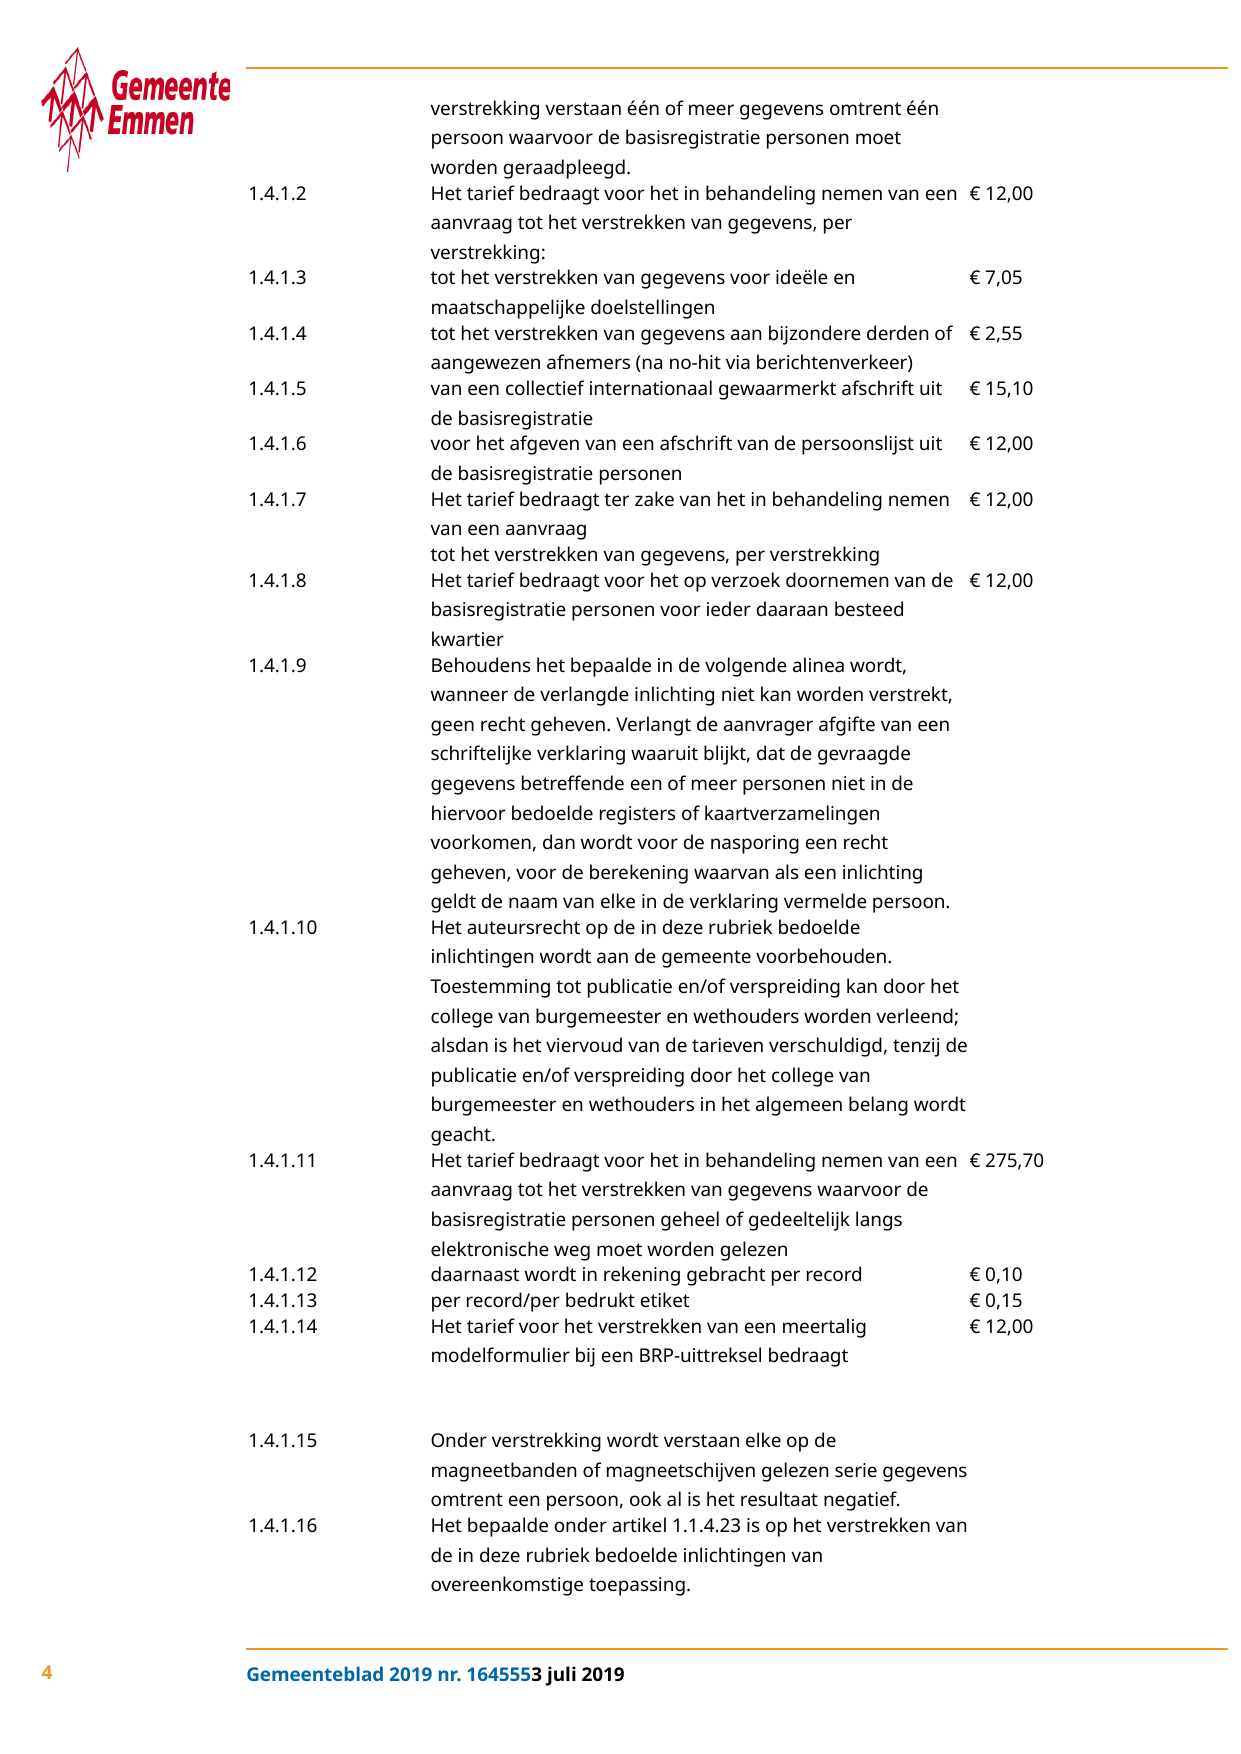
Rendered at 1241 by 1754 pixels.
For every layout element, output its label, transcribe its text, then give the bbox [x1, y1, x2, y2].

table_cell [969, 1512, 1152, 1597]
table_cell Het tarief bedraagt ter zake van het in behandeling nemen van een aanvraag [430, 486, 969, 541]
table_cell [969, 914, 1152, 1147]
table_cell 1.4.1.3 [248, 265, 430, 320]
table_cell 1.4.1.12 [248, 1261, 430, 1287]
table_cell [248, 95, 430, 180]
table_cell € 7,05 [969, 265, 1152, 320]
table_cell € 2,55 [969, 320, 1152, 375]
table_cell 1.4.1.8 [248, 567, 430, 652]
table_cell Het tarief bedraagt voor het op verzoek doornemen van de basisregistratie personen voor ieder daaraan besteed kwartier [430, 567, 969, 652]
table_cell € 0,10 [969, 1261, 1152, 1287]
table_cell 1.4.1.9 [248, 652, 430, 914]
table_cell Het tarief bedraagt voor het in behandeling nemen van een aanvraag tot het verstrekken van gegevens, per verstrekking: [430, 180, 969, 264]
table_cell tot het verstrekken van gegevens voor ideële en maatschappelijke doelstellingen [430, 265, 969, 320]
table_cell van een collectief internationaal gewaarmerkt afschrift uit de basisregistratie [430, 375, 969, 431]
table_cell per record/per bedrukt etiket [430, 1287, 969, 1313]
table_cell Onder verstrekking wordt verstaan elke op de magneetbanden of magneetschijven gelezen serie gegevens omtrent een persoon, ook al is het resultaat negatief. [430, 1428, 969, 1512]
table_cell 1.4.1.15 [248, 1428, 430, 1512]
table_cell 1.4.1.14 [248, 1313, 430, 1427]
table_cell tot het verstrekken van gegevens aan bijzondere derden of aangewezen afnemers (na no-hit via berichtenverkeer) [430, 320, 969, 375]
table_cell € 12,00 [969, 567, 1152, 652]
picture [41, 47, 231, 172]
table_cell 1.4.1.2 [248, 180, 430, 264]
table_cell € 12,00 [969, 431, 1152, 486]
table_cell [969, 652, 1152, 914]
table_cell daarnaast wordt in rekening gebracht per record [430, 1261, 969, 1287]
table_cell voor het afgeven van een afschrift van de persoonslijst uit de basisregistratie personen [430, 431, 969, 486]
table_cell 1.4.1.6 [248, 431, 430, 486]
table_cell 1.4.1.4 [248, 320, 430, 375]
table_cell € 12,00 [969, 486, 1152, 541]
table_cell verstrekking verstaan één of meer gegevens omtrent één persoon waarvoor de basisregistratie personen moet worden geraadpleegd. [430, 95, 969, 180]
table_cell tot het verstrekken van gegevens, per verstrekking [430, 541, 969, 567]
table_cell [969, 95, 1152, 180]
table_cell 1.4.1.11 [248, 1147, 430, 1261]
table_cell € 275,70 [969, 1147, 1152, 1261]
table_cell Het auteursrecht op de in deze rubriek bedoelde inlichtingen wordt aan de gemeente voorbehouden. Toestemming tot publicatie en/of verspreiding kan door het college van burgemeester en wethouders worden verleend; alsdan is het viervoud van de tarieven verschuldigd, tenzij de publicatie en/of verspreiding door het college van burgemeester en wethouders in het algemeen belang wordt geacht. [430, 914, 969, 1147]
table_cell 1.4.1.16 [248, 1512, 430, 1597]
table_cell € 12,00 [969, 1313, 1152, 1427]
table_cell Het bepaalde onder artikel 1.1.4.23 is op het verstrekken van de in deze rubriek bedoelde inlichtingen van overeenkomstige toepassing. [430, 1512, 969, 1597]
table_cell [969, 541, 1152, 567]
table_cell € 0,15 [969, 1287, 1152, 1313]
table_cell € 12,00 [969, 180, 1152, 264]
table_cell [248, 541, 430, 567]
table_cell Behoudens het bepaalde in de volgende alinea wordt, wanneer de verlangde inlichting niet kan worden verstrekt, geen recht geheven. Verlangt de aanvrager afgifte van een schriftelijke verklaring waaruit blijkt, dat de gevraagde gegevens betreffende een of meer personen niet in de hiervoor bedoelde registers of kaartverzamelingen voorkomen, dan wordt voor de nasporing een recht geheven, voor de berekening waarvan als een inlichting geldt de naam van elke in de verklaring vermelde persoon. [430, 652, 969, 914]
table_cell 1.4.1.5 [248, 375, 430, 431]
table_cell 1.4.1.10 [248, 914, 430, 1147]
table_cell Het tarief voor het verstrekken van een meertalig modelformulier bij een BRP-uittreksel bedraagt [430, 1313, 969, 1427]
table_cell 1.4.1.13 [248, 1287, 430, 1313]
table_cell 1.4.1.7 [248, 486, 430, 541]
table_cell [969, 1428, 1152, 1512]
table_cell € 15,10 [969, 375, 1152, 431]
table_cell Het tarief bedraagt voor het in behandeling nemen van een aanvraag tot het verstrekken van gegevens waarvoor de basisregistratie personen geheel of gedeeltelijk langs elektronische weg moet worden gelezen [430, 1147, 969, 1261]
